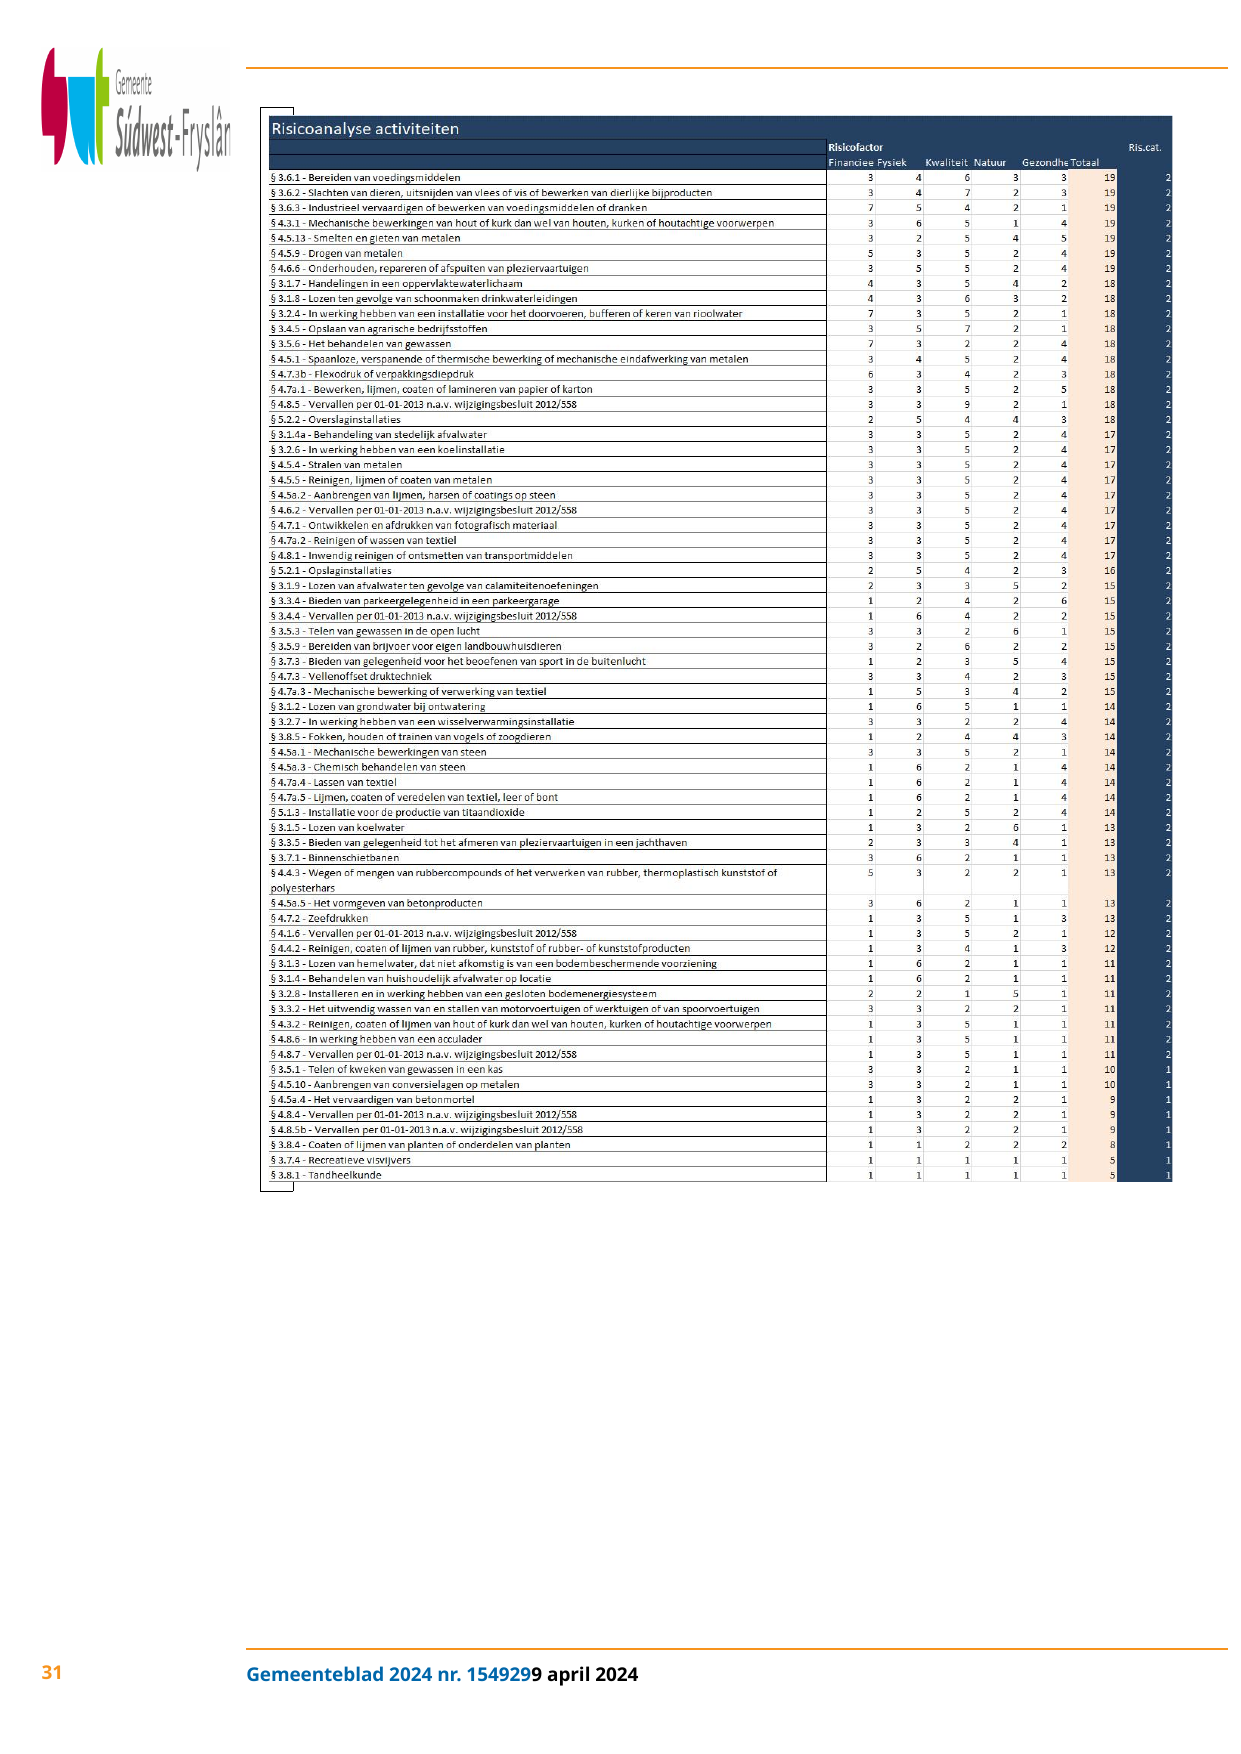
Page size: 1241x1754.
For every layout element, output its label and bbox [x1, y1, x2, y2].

picture [268, 115, 1173, 1182]
picture [41, 47, 231, 172]
